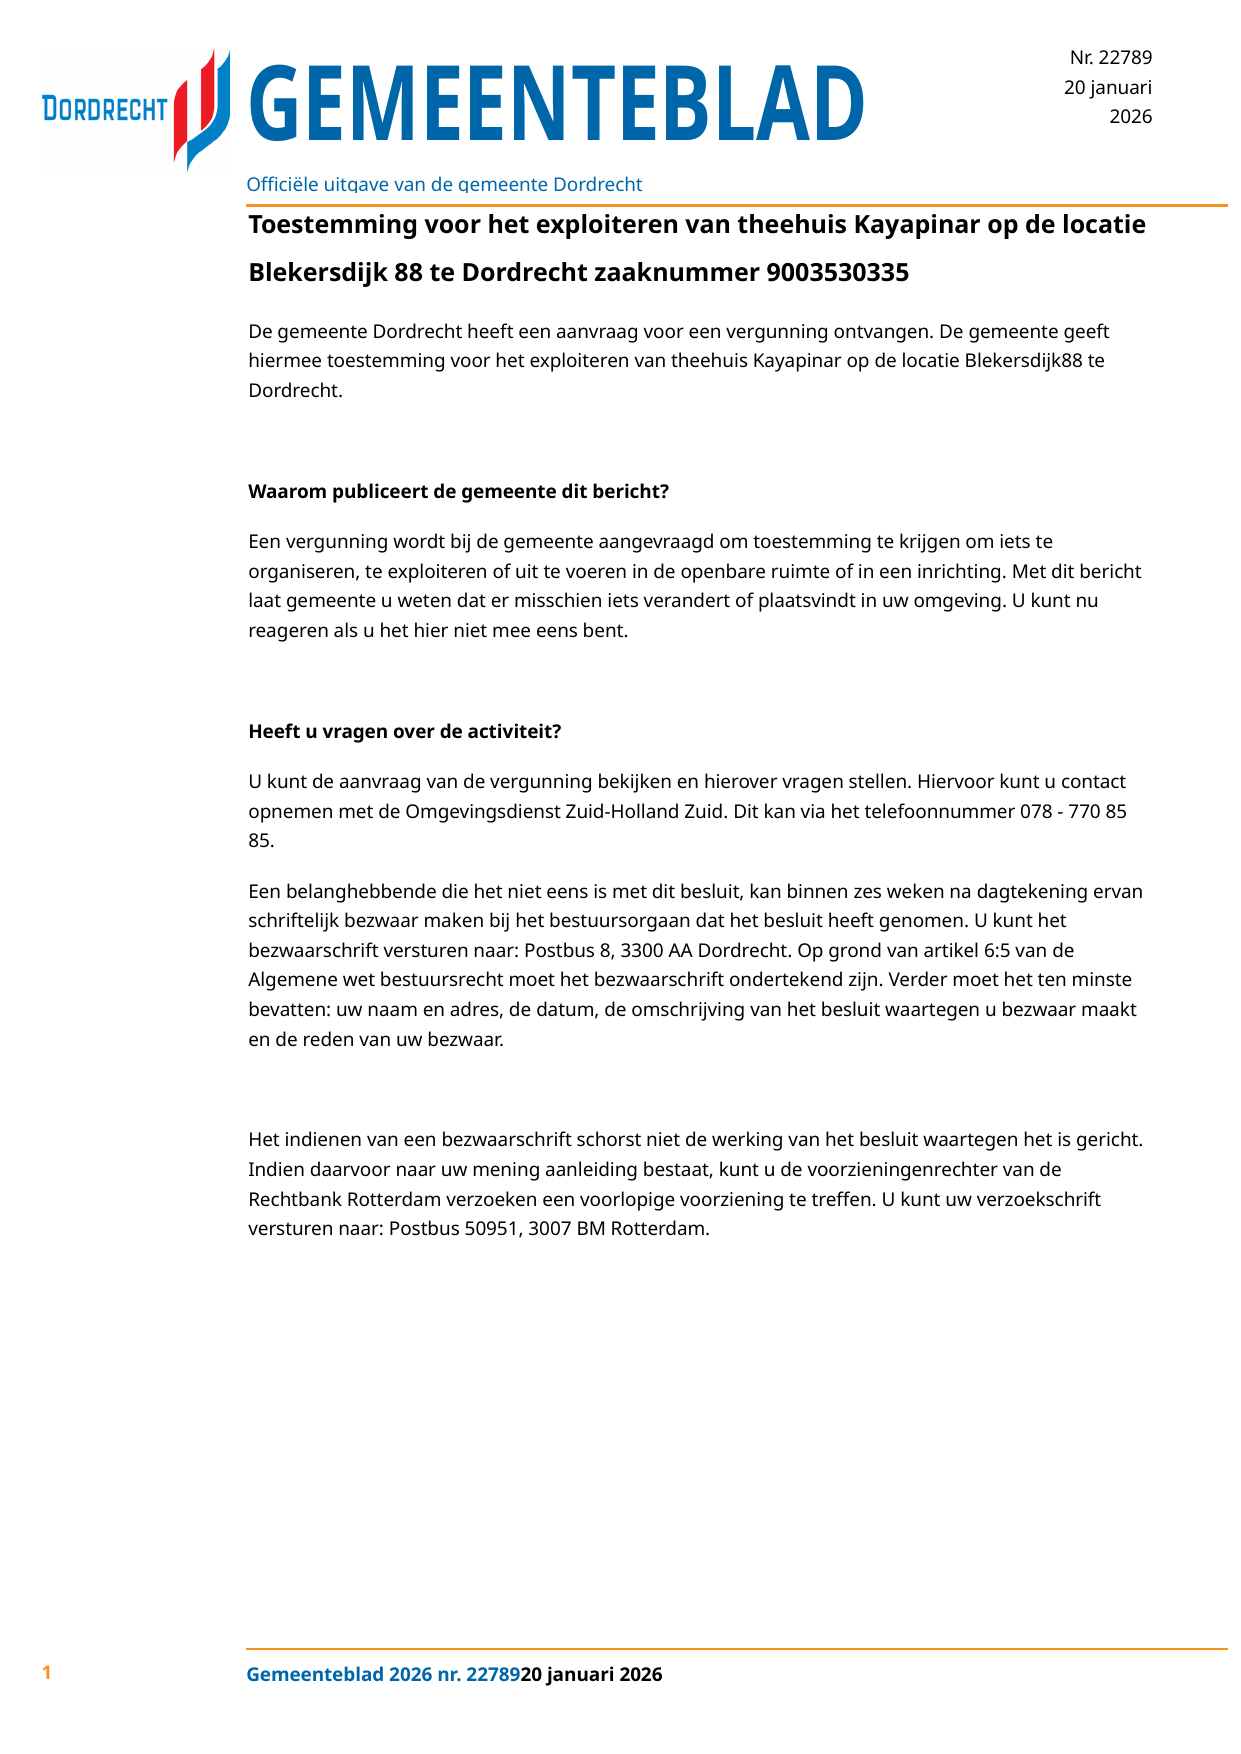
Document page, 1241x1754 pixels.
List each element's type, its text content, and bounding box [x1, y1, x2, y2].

text Toestemming voor het exploiteren van theehuis Kayapinar op de locatie Blekersdijk 88 te Dordrecht zaaknummer 9003530335 [248, 207, 1152, 288]
text De gemeente Dordrecht heeft een aanvraag voor een vergunning ontvangen. De gemeente geeft hiermee toestemming voor het exploiteren van theehuis Kayapinar op de locatie Blekersdijk88 te Dordrecht. [248, 318, 1152, 403]
text Waarom publiceert de gemeente dit bericht? [248, 478, 1152, 504]
text Een vergunning wordt bij de gemeente aangevraagd om toestemming te krijgen om iets te organiseren, te exploiteren of uit te voeren in de openbare ruimte of in een inrichting. Met dit bericht laat gemeente u weten dat er misschien iets verandert of plaatsvindt in uw omgeving. U kunt nu reageren als u het hier niet mee eens bent. [248, 528, 1152, 643]
text Heeft u vragen over de activiteit? [248, 718, 1152, 744]
text Het indienen van een bezwaarschrift schorst niet de werking van het besluit waartegen het is gericht. Indien daarvoor naar uw mening aanleiding bestaat, kunt u de voorzieningenrechter van de Rechtbank Rotterdam verzoeken een voorlopige voorziening te treffen. U kunt uw verzoekschrift versturen naar: Postbus 50951, 3007 BM Rotterdam. [248, 1127, 1152, 1241]
text Een belanghebbende die het niet eens is met dit besluit, kan binnen zes weken na dagtekening ervan schriftelijk bezwaar maken bij het bestuursorgaan dat het besluit heeft genomen. U kunt het bezwaarschrift versturen naar: Postbus 8, 3300 AA Dordrecht. Op grond van artikel 6:5 van de Algemene wet bestuursrecht moet het bezwaarschrift ondertekend zijn. Verder moet het ten minste bevatten: uw naam en adres, de datum, de omschrijving van het besluit waartegen u bezwaar maakt en de reden van uw bezwaar. [248, 878, 1152, 1052]
text U kunt de aanvraag van de vergunning bekijken en hierover vragen stellen. Hiervoor kunt u contact opnemen met de Omgevingsdienst Zuid-Holland Zuid. Dit kan via het telefoonnummer 078 - 770 85 85. [248, 768, 1152, 853]
picture [41, 47, 231, 172]
